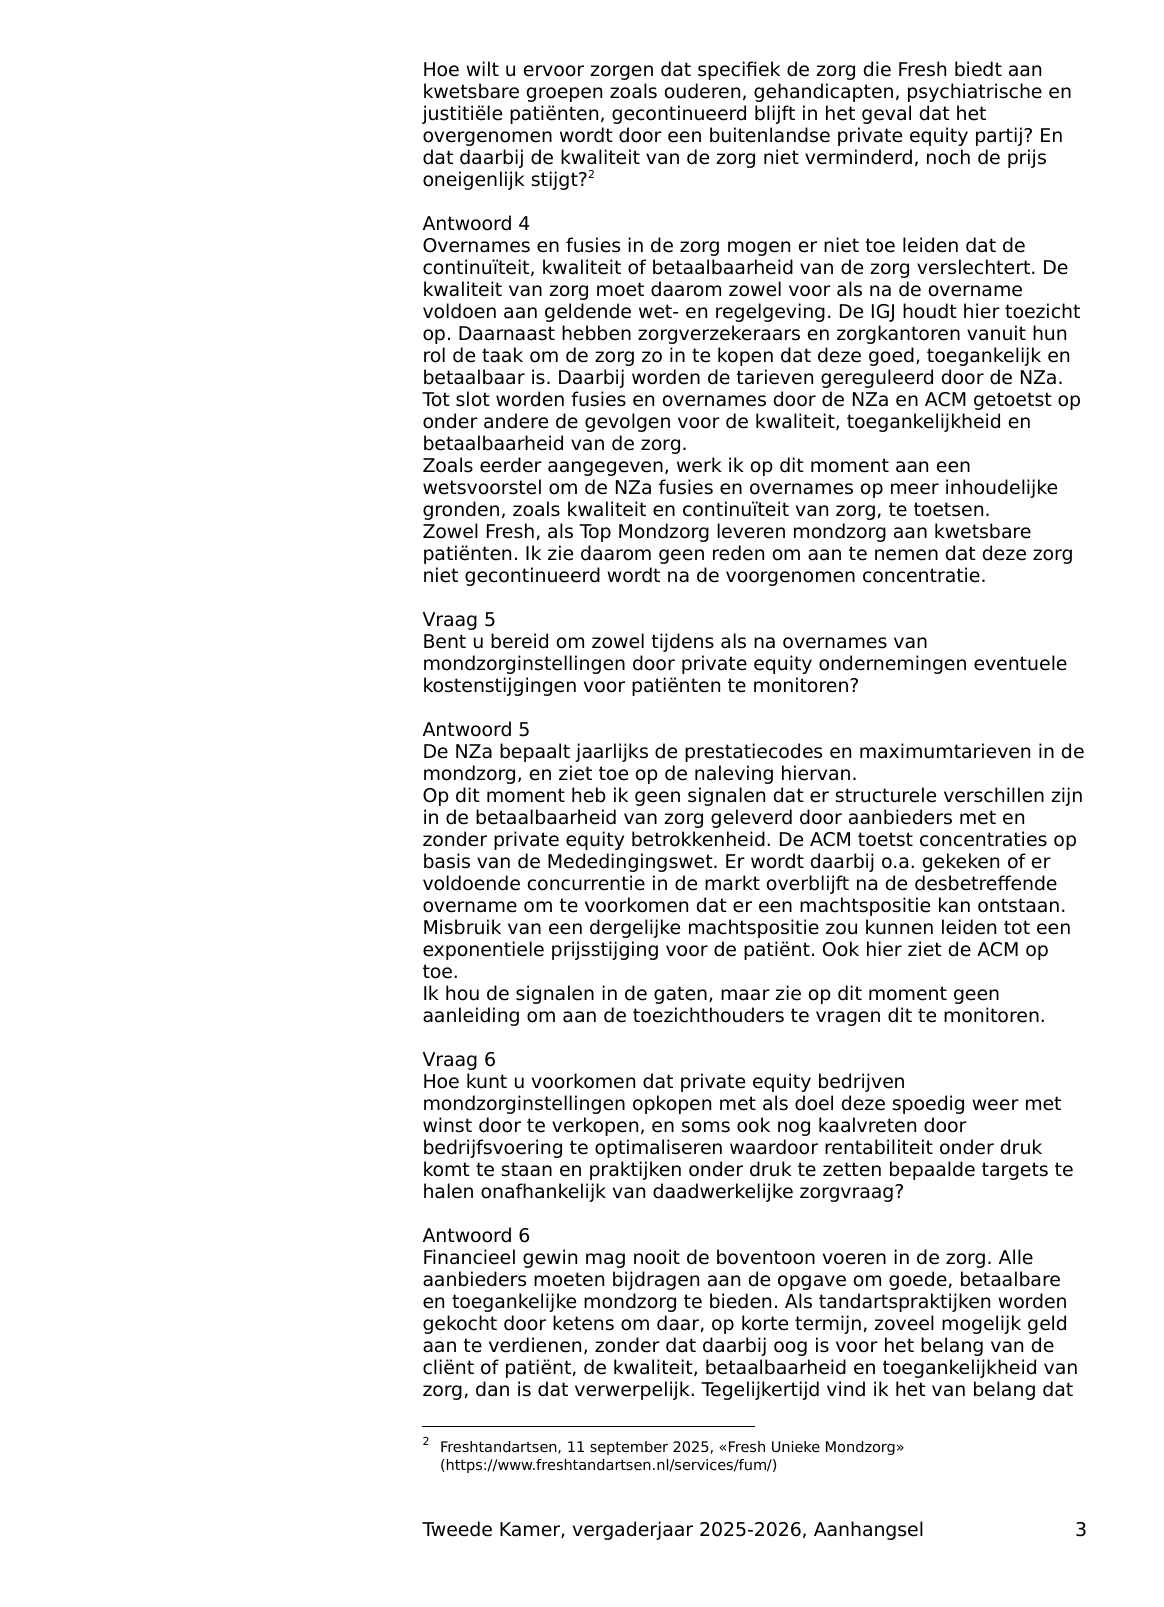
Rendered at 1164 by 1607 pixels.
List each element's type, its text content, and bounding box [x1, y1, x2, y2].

text Antwoord 5 [422, 719, 1087, 741]
text Hoe kunt u voorkomen dat private equity bedrijven mondzorginstellingen opkopen met als doel deze spoedig weer met winst door te verkopen, en soms ook nog kaalvreten door bedrijfsvoering te optimaliseren waardoor rentabiliteit onder druk komt te staan en praktijken onder druk te zetten bepaalde targets te halen onafhankelijk van daadwerkelijke zorgvraag? [422, 1071, 1087, 1203]
text Financieel gewin mag nooit de boventoon voeren in de zorg. Alle aanbieders moeten bijdragen aan de opgave om goede, betaalbare en toegankelijke mondzorg te bieden. Als tandartspraktijken worden gekocht door ketens om daar, op korte termijn, zoveel mogelijk geld aan te verdienen, zonder dat daarbij oog is voor het belang van de cliënt of patiënt, de kwaliteit, betaalbaarheid en toegankelijkheid van zorg, dan is dat verwerpelijk. Tegelijkertijd vind ik het van belang dat [422, 1247, 1087, 1401]
text Bent u bereid om zowel tijdens als na overnames van mondzorginstellingen door private equity ondernemingen eventuele kostenstijgingen voor patiënten te monitoren? [422, 631, 1087, 697]
text Vraag 5 [422, 609, 1087, 631]
text Freshtandartsen, 11 september 2025, «Fresh Unieke Mondzorg» (https://www.freshtandartsen.nl/services/fum/) [422, 1435, 1087, 1474]
text Op dit moment heb ik geen signalen dat er structurele verschillen zijn in de betaalbaarheid van zorg geleverd door aanbieders met en zonder private equity betrokkenheid. De ACM toetst concentraties op basis van de Mededingingswet. Er wordt daarbij o.a. gekeken of er voldoende concurrentie in de markt overblijft na de desbetreffende overname om te voorkomen dat er een machtspositie kan ontstaan. Misbruik van een dergelijke machtspositie zou kunnen leiden tot een exponentiele prijsstijging voor de patiënt. Ook hier ziet de ACM op toe. [422, 785, 1087, 983]
text Zowel Fresh, als Top Mondzorg leveren mondzorg aan kwetsbare patiënten. Ik zie daarom geen reden om aan te nemen dat deze zorg niet gecontinueerd wordt na de voorgenomen concentratie. [422, 521, 1087, 587]
text Antwoord 4 [422, 213, 1087, 235]
text Zoals eerder aangegeven, werk ik op dit moment aan een wetsvoorstel om de NZa fusies en overnames op meer inhoudelijke gronden, zoals kwaliteit en continuïteit van zorg, te toetsen. [422, 455, 1087, 521]
text Vraag 6 [422, 1049, 1087, 1071]
text Overnames en fusies in de zorg mogen er niet toe leiden dat de continuïteit, kwaliteit of betaalbaarheid van de zorg verslechtert. De kwaliteit van zorg moet daarom zowel voor als na de overname voldoen aan geldende wet- en regelgeving. De IGJ houdt hier toezicht op. Daarnaast hebben zorgverzekeraars en zorgkantoren vanuit hun rol de taak om de zorg zo in te kopen dat deze goed, toegankelijk en betaalbaar is. Daarbij worden de tarieven gereguleerd door de NZa. Tot slot worden fusies en overnames door de NZa en ACM getoetst op onder andere de gevolgen voor de kwaliteit, toegankelijkheid en betaalbaarheid van de zorg. [422, 235, 1087, 455]
text Ik hou de signalen in de gaten, maar zie op dit moment geen aanleiding om aan de toezichthouders te vragen dit te monitoren. [422, 983, 1087, 1027]
text Hoe wilt u ervoor zorgen dat specifiek de zorg die Fresh biedt aan kwetsbare groepen zoals ouderen, gehandicapten, psychiatrische en justitiële patiënten, gecontinueerd blijft in het geval dat het overgenomen wordt door een buitenlandse private equity partij? En dat daarbij de kwaliteit van de zorg niet verminderd, noch de prijs oneigenlijk stijgt? [422, 59, 1087, 191]
text De NZa bepaalt jaarlijks de prestatiecodes en maximumtarieven in de mondzorg, en ziet toe op de naleving hiervan. [422, 741, 1087, 785]
text Antwoord 6 [422, 1225, 1087, 1247]
